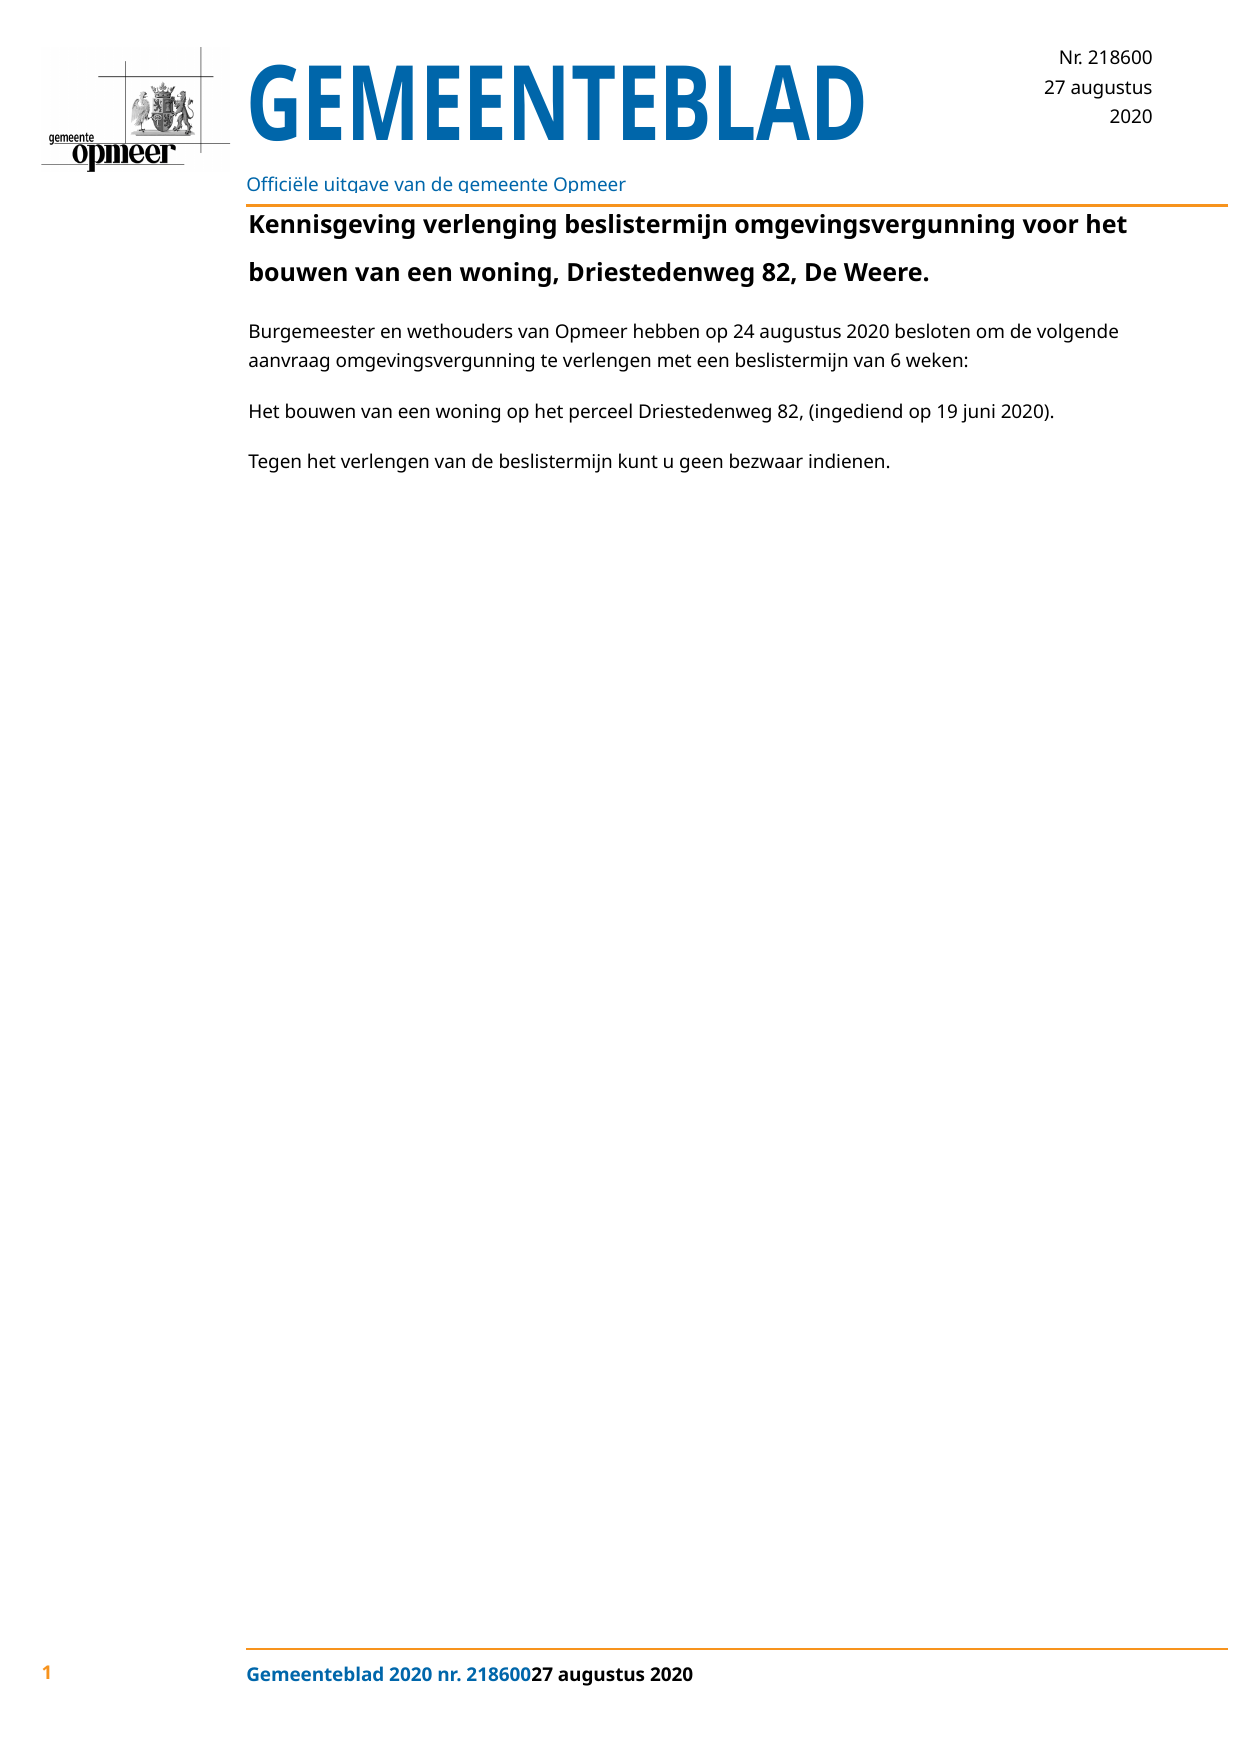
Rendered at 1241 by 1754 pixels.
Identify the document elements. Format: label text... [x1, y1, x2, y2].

text Burgemeester en wethouders van Opmeer hebben op 24 augustus 2020 besloten om de volgende aanvraag omgevingsvergunning te verlengen met een beslistermijn van 6 weken: [248, 318, 1152, 373]
text Kennisgeving verlenging beslistermijn omgevingsvergunning voor het bouwen van een woning, Driestedenweg 82, De Weere. [248, 207, 1152, 288]
picture [41, 47, 231, 172]
text Tegen het verlengen van de beslistermijn kunt u geen bezwaar indienen. [248, 448, 1152, 474]
text Het bouwen van een woning op het perceel Driestedenweg 82, (ingediend op 19 juni 2020). [248, 398, 1152, 424]
